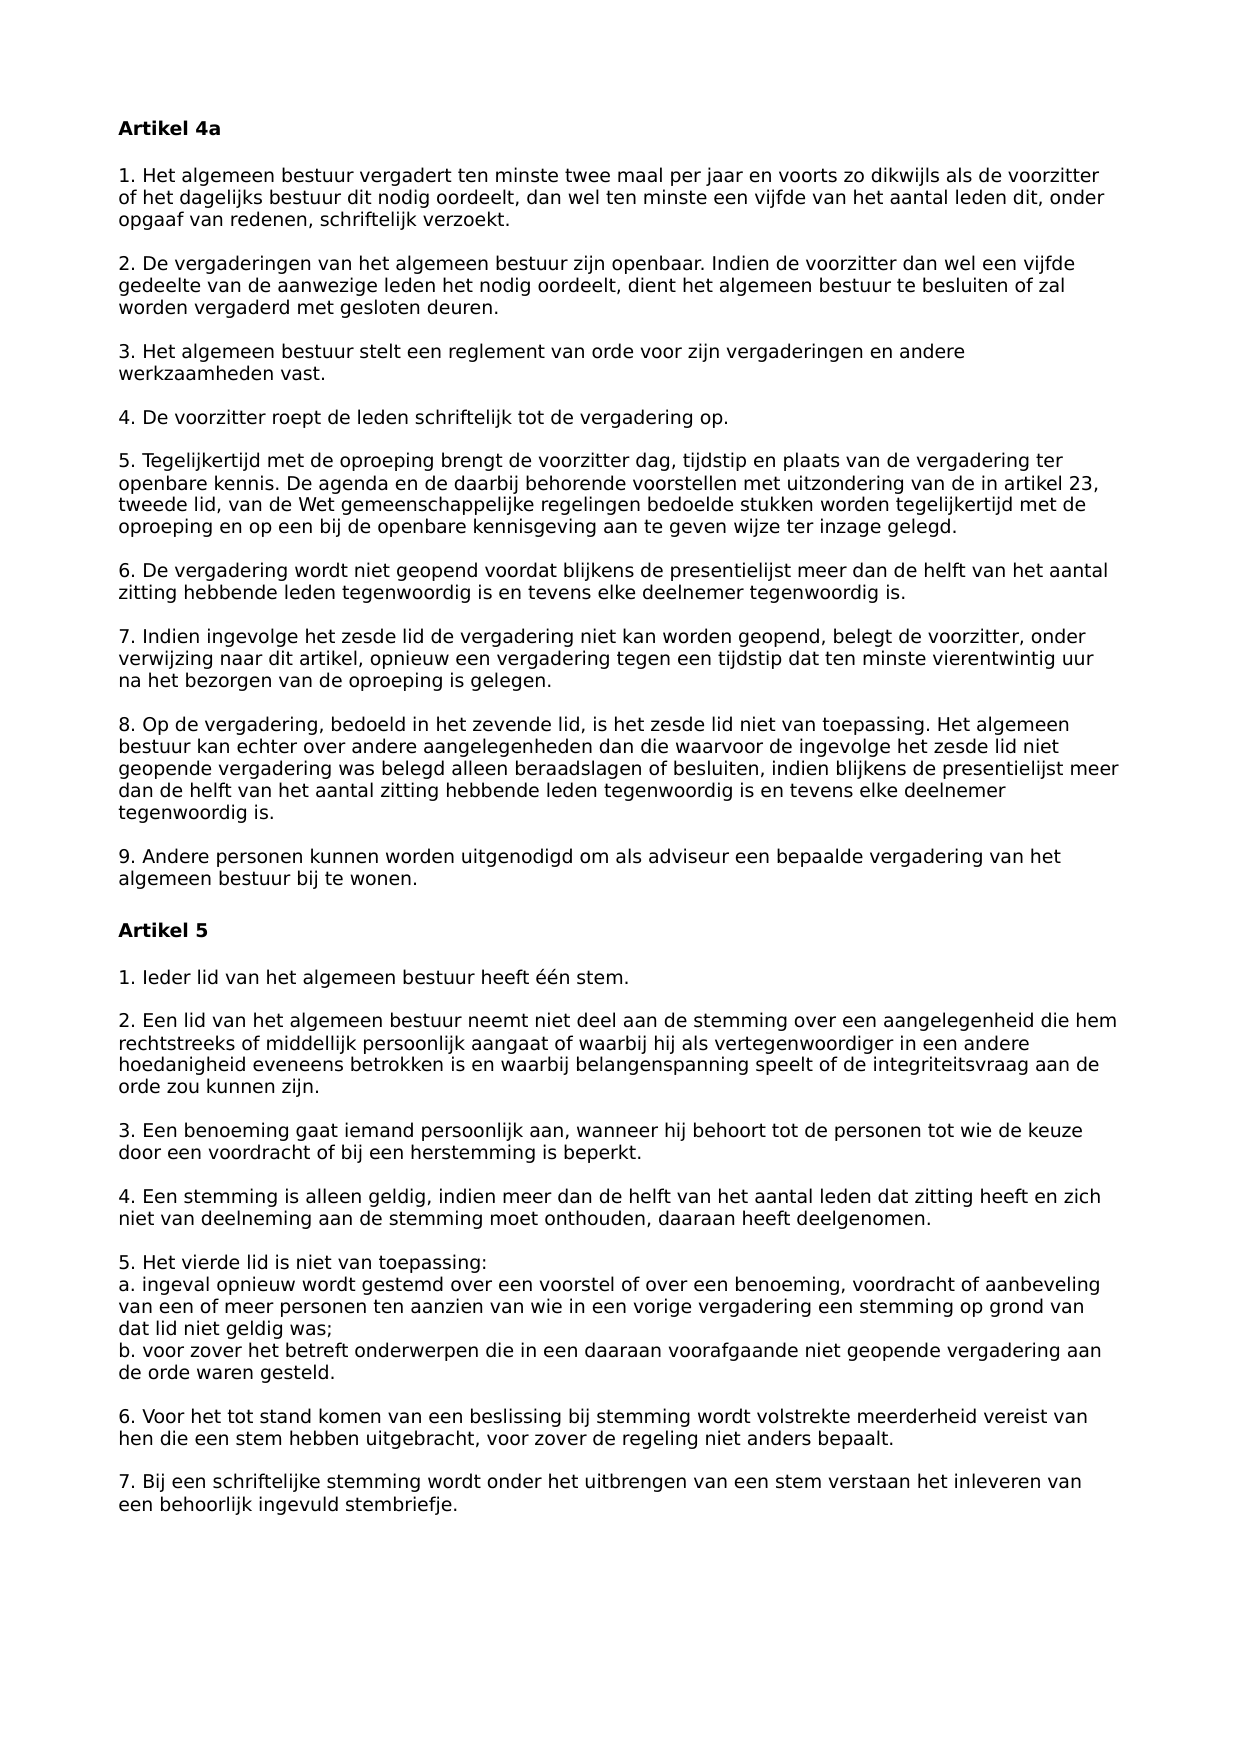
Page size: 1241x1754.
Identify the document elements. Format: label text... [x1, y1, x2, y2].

subtitle Artikel 5 [118, 919, 1122, 942]
text 6. De vergadering wordt niet geopend voordat blijkens de presentielijst meer dan de helft van het aantal zitting hebbende leden tegenwoordig is en tevens elke deelnemer tegenwoordig is. [118, 560, 1122, 604]
text 7. Bij een schriftelijke stemming wordt onder het uitbrengen van een stem verstaan het inleveren van een behoorlijk ingevuld stembriefje. [118, 1471, 1122, 1515]
text 2. De vergaderingen van het algemeen bestuur zijn openbaar. Indien de voorzitter dan wel een vijfde gedeelte van de aanwezige leden het nodig oordeelt, dient het algemeen bestuur te besluiten of zal worden vergaderd met gesloten deuren. [118, 253, 1122, 319]
subtitle Artikel 4a [118, 118, 1122, 140]
text 6. Voor het tot stand komen van een beslissing bij stemming wordt volstrekte meerderheid vereist van hen die een stem hebben uitgebracht, voor zover de regeling niet anders bepaalt. [118, 1406, 1122, 1449]
text 8. Op de vergadering, bedoeld in het zevende lid, is het zesde lid niet van toepassing. Het algemeen bestuur kan echter over andere aangelegenheden dan die waarvoor de ingevolge het zesde lid niet geopende vergadering was belegd alleen beraadslagen of besluiten, indien blijkens de presentielijst meer dan de helft van het aantal zitting hebbende leden tegenwoordig is en tevens elke deelnemer tegenwoordig is. [118, 714, 1122, 824]
text 3. Het algemeen bestuur stelt een reglement van orde voor zijn vergaderingen en andere werkzaamheden vast. [118, 341, 1122, 385]
text 1. Ieder lid van het algemeen bestuur heeft één stem. [118, 967, 1122, 988]
text 3. Een benoeming gaat iemand persoonlijk aan, wanneer hij behoort tot de personen tot wie de keuze door een voordracht of bij een herstemming is beperkt. [118, 1120, 1122, 1164]
text 9. Andere personen kunnen worden uitgenodigd om als adviseur een bepaalde vergadering van het algemeen bestuur bij te wonen. [118, 846, 1122, 889]
text 5. Tegelijkertijd met de oproeping brengt de voorzitter dag, tijdstip en plaats van de vergadering ter openbare kennis. De agenda en de daarbij behorende voorstellen met uitzondering van de in artikel 23, tweede lid, van de Wet gemeenschappelijke regelingen bedoelde stukken worden tegelijkertijd met de oproeping en op een bij de openbare kennisgeving aan te geven wijze ter inzage gelegd. [118, 450, 1122, 538]
text 4. De voorzitter roept de leden schriftelijk tot de vergadering op. [118, 407, 1122, 428]
text b. voor zover het betreft onderwerpen die in een daaraan voorafgaande niet geopende vergadering aan de orde waren gesteld. [118, 1340, 1122, 1384]
text 5. Het vierde lid is niet van toepassing: [118, 1252, 1122, 1274]
text 4. Een stemming is alleen geldig, indien meer dan de helft van het aantal leden dat zitting heeft en zich niet van deelneming aan de stemming moet onthouden, daaraan heeft deelgenomen. [118, 1186, 1122, 1230]
text 7. Indien ingevolge het zesde lid de vergadering niet kan worden geopend, belegt de voorzitter, onder verwijzing naar dit artikel, opnieuw een vergadering tegen een tijdstip dat ten minste vierentwintig uur na het bezorgen van de oproeping is gelegen. [118, 626, 1122, 692]
text 2. Een lid van het algemeen bestuur neemt niet deel aan de stemming over een aangelegenheid die hem rechtstreeks of middellijk persoonlijk aangaat of waarbij hij als vertegenwoordiger in een andere hoedanigheid eveneens betrokken is en waarbij belangenspanning speelt of de integriteitsvraag aan de orde zou kunnen zijn. [118, 1010, 1122, 1098]
text a. ingeval opnieuw wordt gestemd over een voorstel of over een benoeming, voordracht of aanbeveling van een of meer personen ten aanzien van wie in een vorige vergadering een stemming op grond van dat lid niet geldig was; [118, 1274, 1122, 1340]
text 1. Het algemeen bestuur vergadert ten minste twee maal per jaar en voorts zo dikwijls als de voorzitter of het dagelijks bestuur dit nodig oordeelt, dan wel ten minste een vijfde van het aantal leden dit, onder opgaaf van redenen, schriftelijk verzoekt. [118, 165, 1122, 231]
